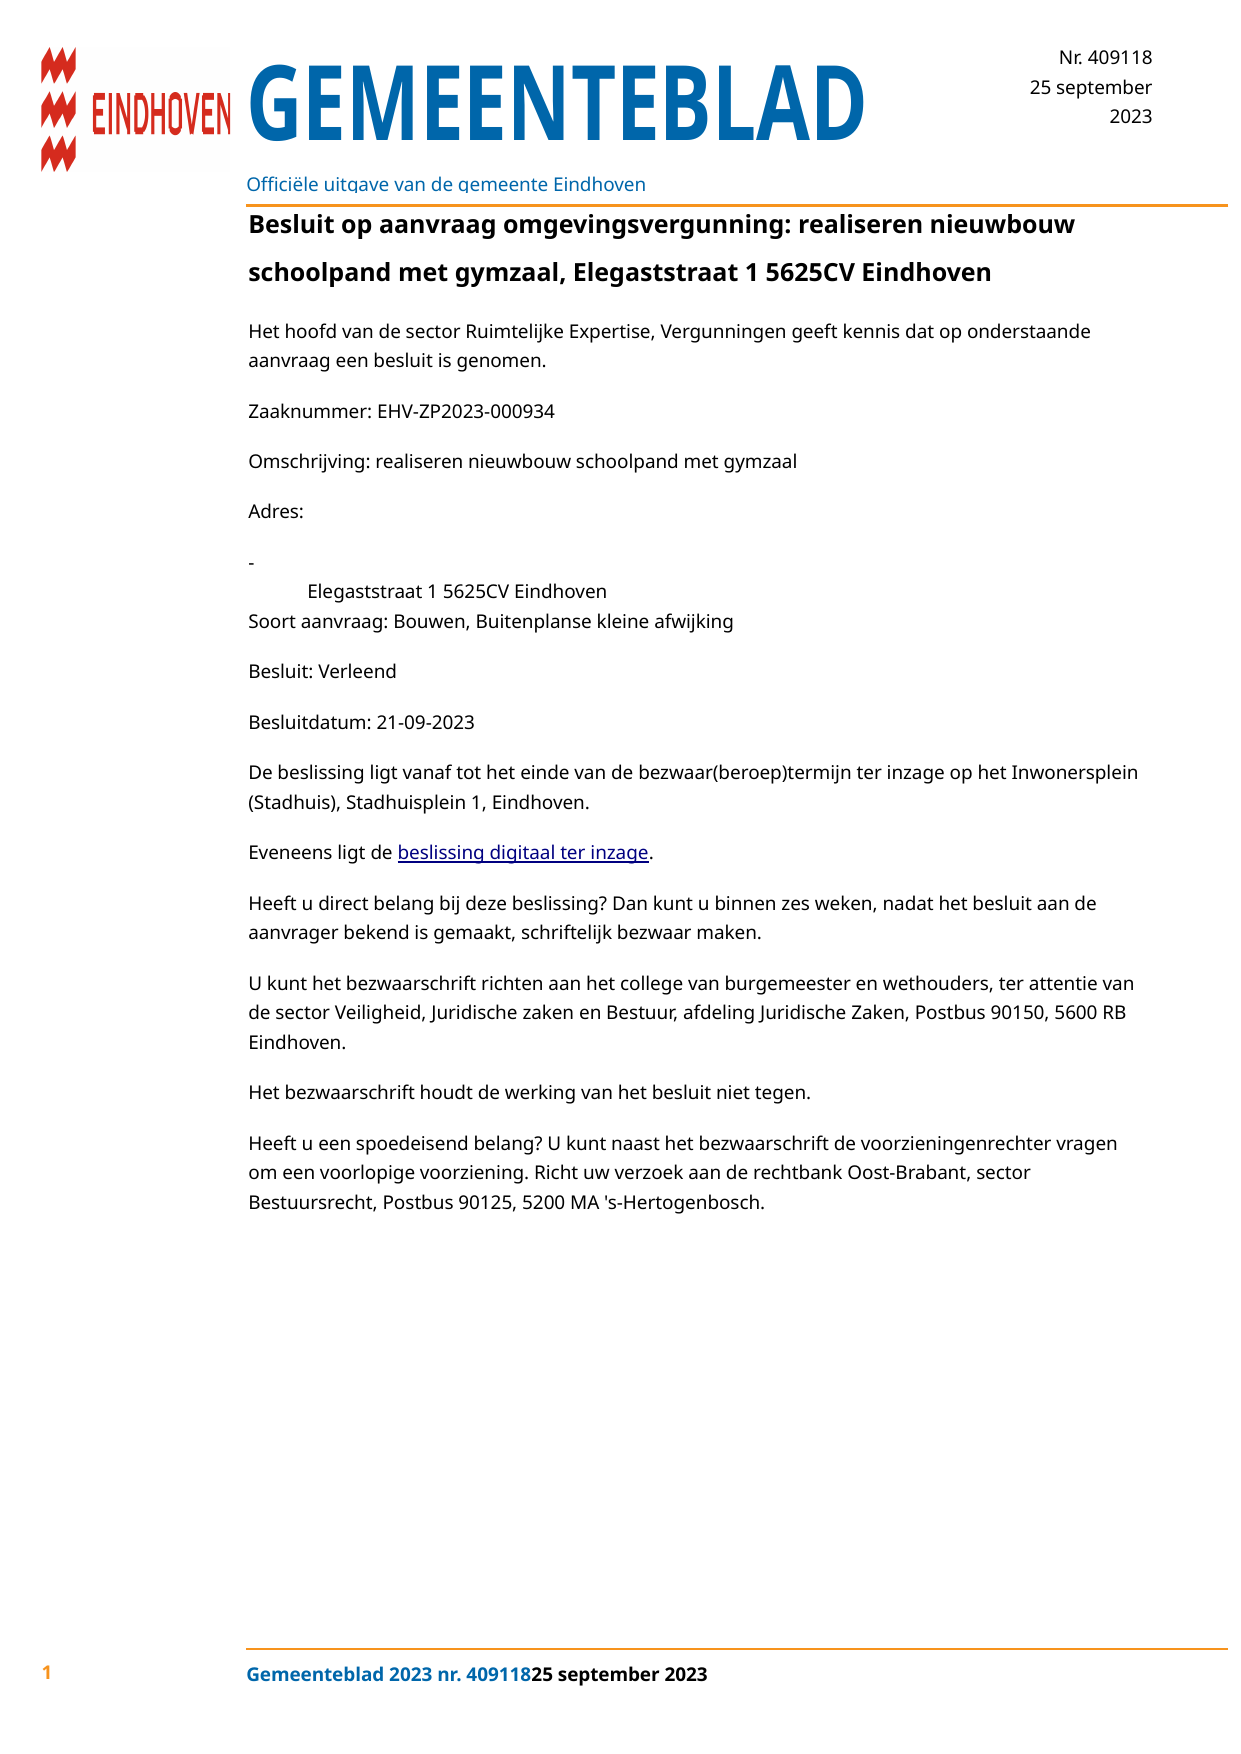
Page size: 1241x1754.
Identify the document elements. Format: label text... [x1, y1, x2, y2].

text Adres: [248, 499, 1152, 524]
text Het hoofd van de sector Ruimtelijke Expertise, Vergunningen geeft kennis dat op onderstaande aanvraag een besluit is genomen. [248, 318, 1152, 373]
text Besluit: Verleend [248, 659, 1152, 684]
text Heeft u direct belang bij deze beslissing? Dan kunt u binnen zes weken, nadat het besluit aan de aanvrager bekend is gemaakt, schriftelijk bezwaar maken. [248, 890, 1152, 945]
picture [41, 47, 231, 172]
text Eveneens ligt de beslissing digitaal ter inzage. [248, 839, 1152, 865]
text Besluit op aanvraag omgevingsvergunning: realiseren nieuwbouw schoolpand met gymzaal, Elegaststraat 1 5625CV Eindhoven [248, 207, 1152, 288]
text Heeft u een spoedeisend belang? U kunt naast het bezwaarschrift de voorzieningenrechter vragen om een voorlopige voorziening. Richt uw verzoek aan de rechtbank Oost-Brabant, sector Bestuursrecht, Postbus 90125, 5200 MA 's-Hertogenbosch. [248, 1130, 1152, 1215]
text Besluitdatum: 21-09-2023 [248, 709, 1152, 735]
text Soort aanvraag: Bouwen, Buitenplanse kleine afwijking [248, 608, 1152, 634]
text De beslissing ligt vanaf tot het einde van de bezwaar(beroep)termijn ter inzage op het Inwonersplein (Stadhuis), Stadhuisplein 1, Eindhoven. [248, 759, 1152, 815]
text U kunt het bezwaarschrift richten aan het college van burgemeester en wethouders, ter attentie van de sector Veiligheid, Juridische zaken en Bestuur, afdeling Juridische Zaken, Postbus 90150, 5600 RB Eindhoven. [248, 970, 1152, 1055]
text Omschrijving: realiseren nieuwbouw schoolpand met gymzaal [248, 448, 1152, 474]
list Elegaststraat 1 5625CV Eindhoven [248, 579, 1152, 604]
text Zaaknummer: EHV-ZP2023-000934 [248, 398, 1152, 424]
text Het bezwaarschrift houdt de werking van het besluit niet tegen. [248, 1079, 1152, 1105]
